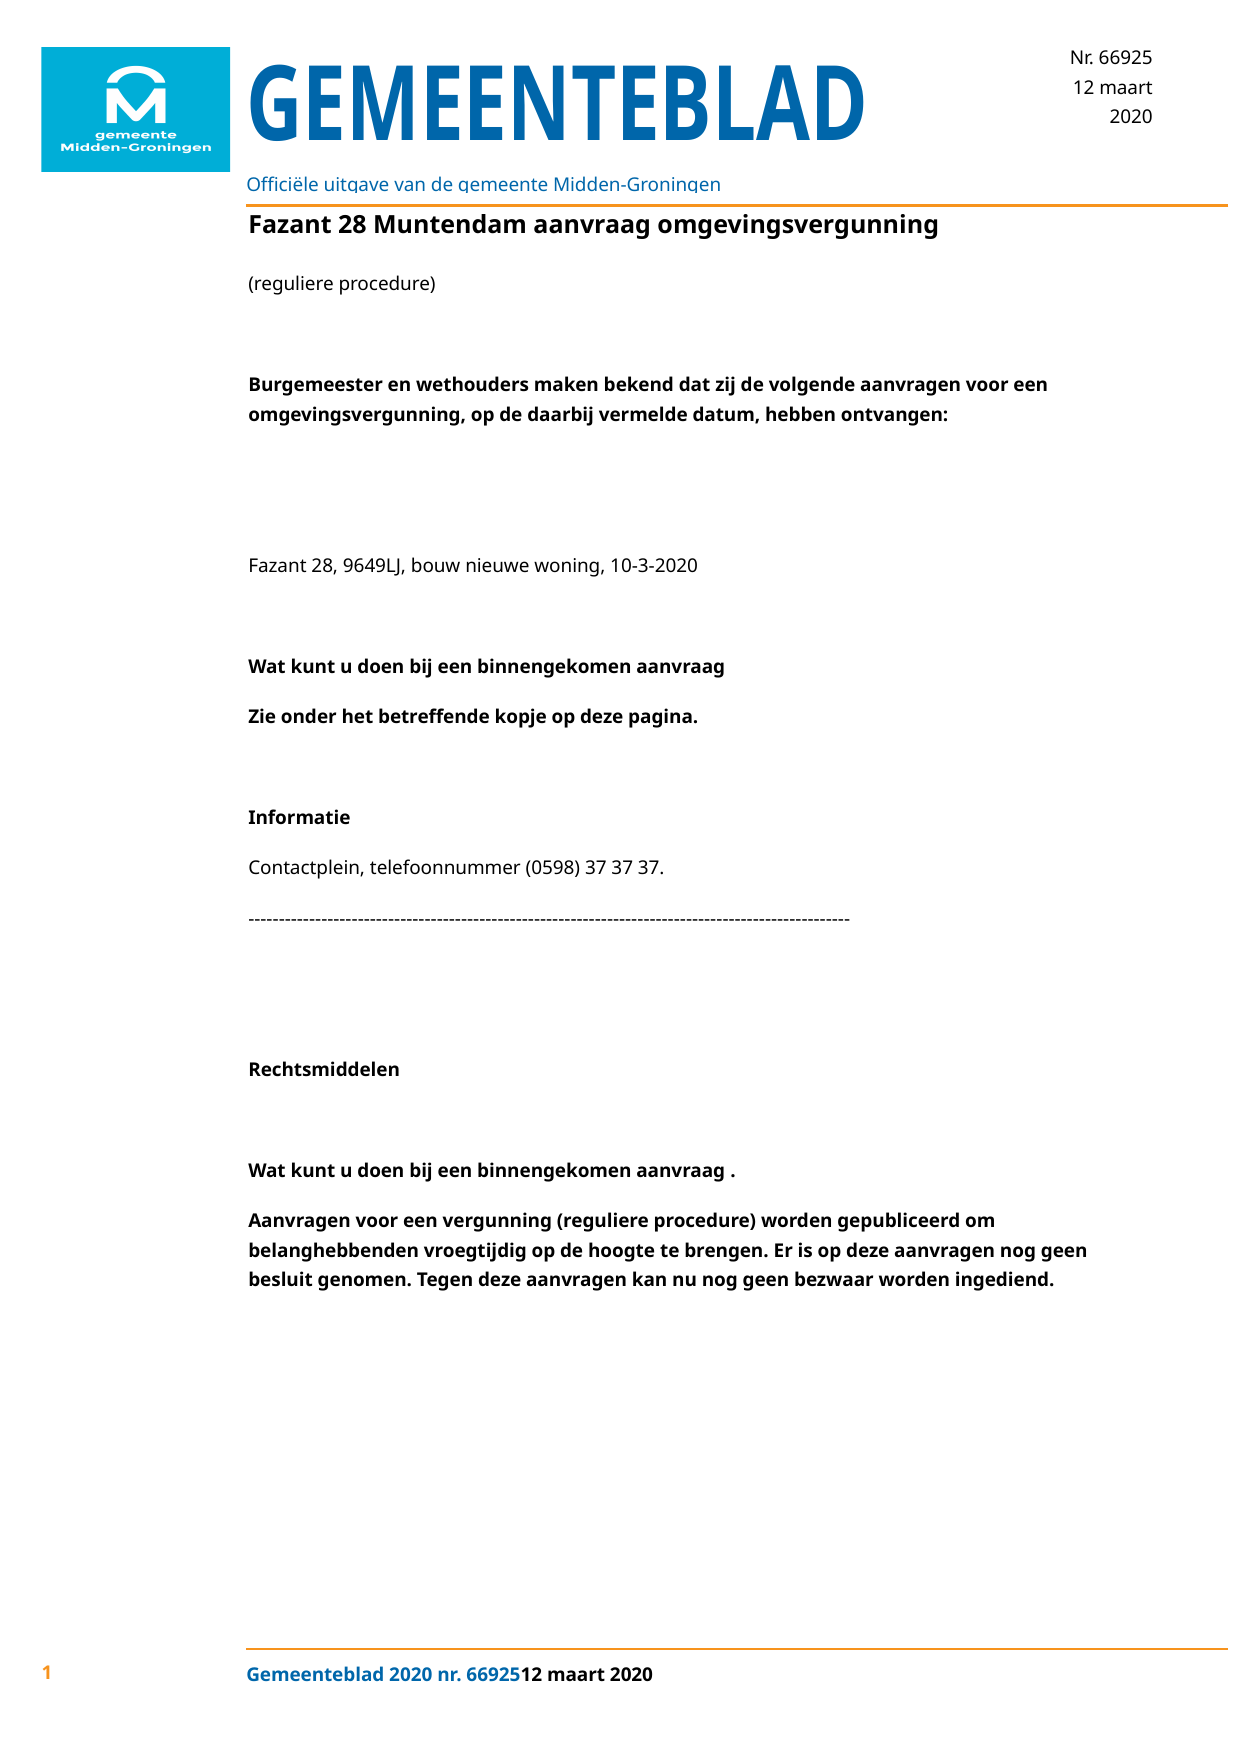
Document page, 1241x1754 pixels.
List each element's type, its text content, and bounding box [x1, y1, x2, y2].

text Wat kunt u doen bij een binnengekomen aanvraag [248, 653, 1152, 678]
text (reguliere procedure) [248, 270, 1152, 296]
text Informatie [248, 804, 1152, 830]
picture [184, 146, 190, 153]
text Aanvragen voor een vergunning (reguliere procedure) worden gepubliceerd om belanghebbenden vroegtijdig op de hoogte te brengen. Er is op deze aanvragen nog geen besluit genomen. Tegen deze aanvragen kan nu nog geen bezwaar worden ingediend. [248, 1207, 1152, 1292]
text --------------------------------------------------------------------------------------------------- [248, 905, 1152, 931]
picture [107, 89, 165, 122]
picture [108, 66, 164, 82]
text Zie onder het betreffende kopje op deze pagina. [248, 703, 1152, 729]
text Rechtsmiddelen [248, 1056, 1152, 1082]
text Burgemeester en wethouders maken bekend dat zij de volgende aanvragen voor een omgevingsvergunning, op de daarbij vermelde datum, hebben ontvangen: [248, 371, 1152, 426]
text Fazant 28, 9649LJ, bouw nieuwe woning, 10-3-2020 [248, 552, 1152, 578]
text Wat kunt u doen bij een binnengekomen aanvraag . [248, 1157, 1152, 1183]
text Fazant 28 Muntendam aanvraag omgevingsvergunning [248, 207, 1152, 241]
text Contactplein, telefoonnummer (0598) 37 37 37. [248, 854, 1152, 880]
